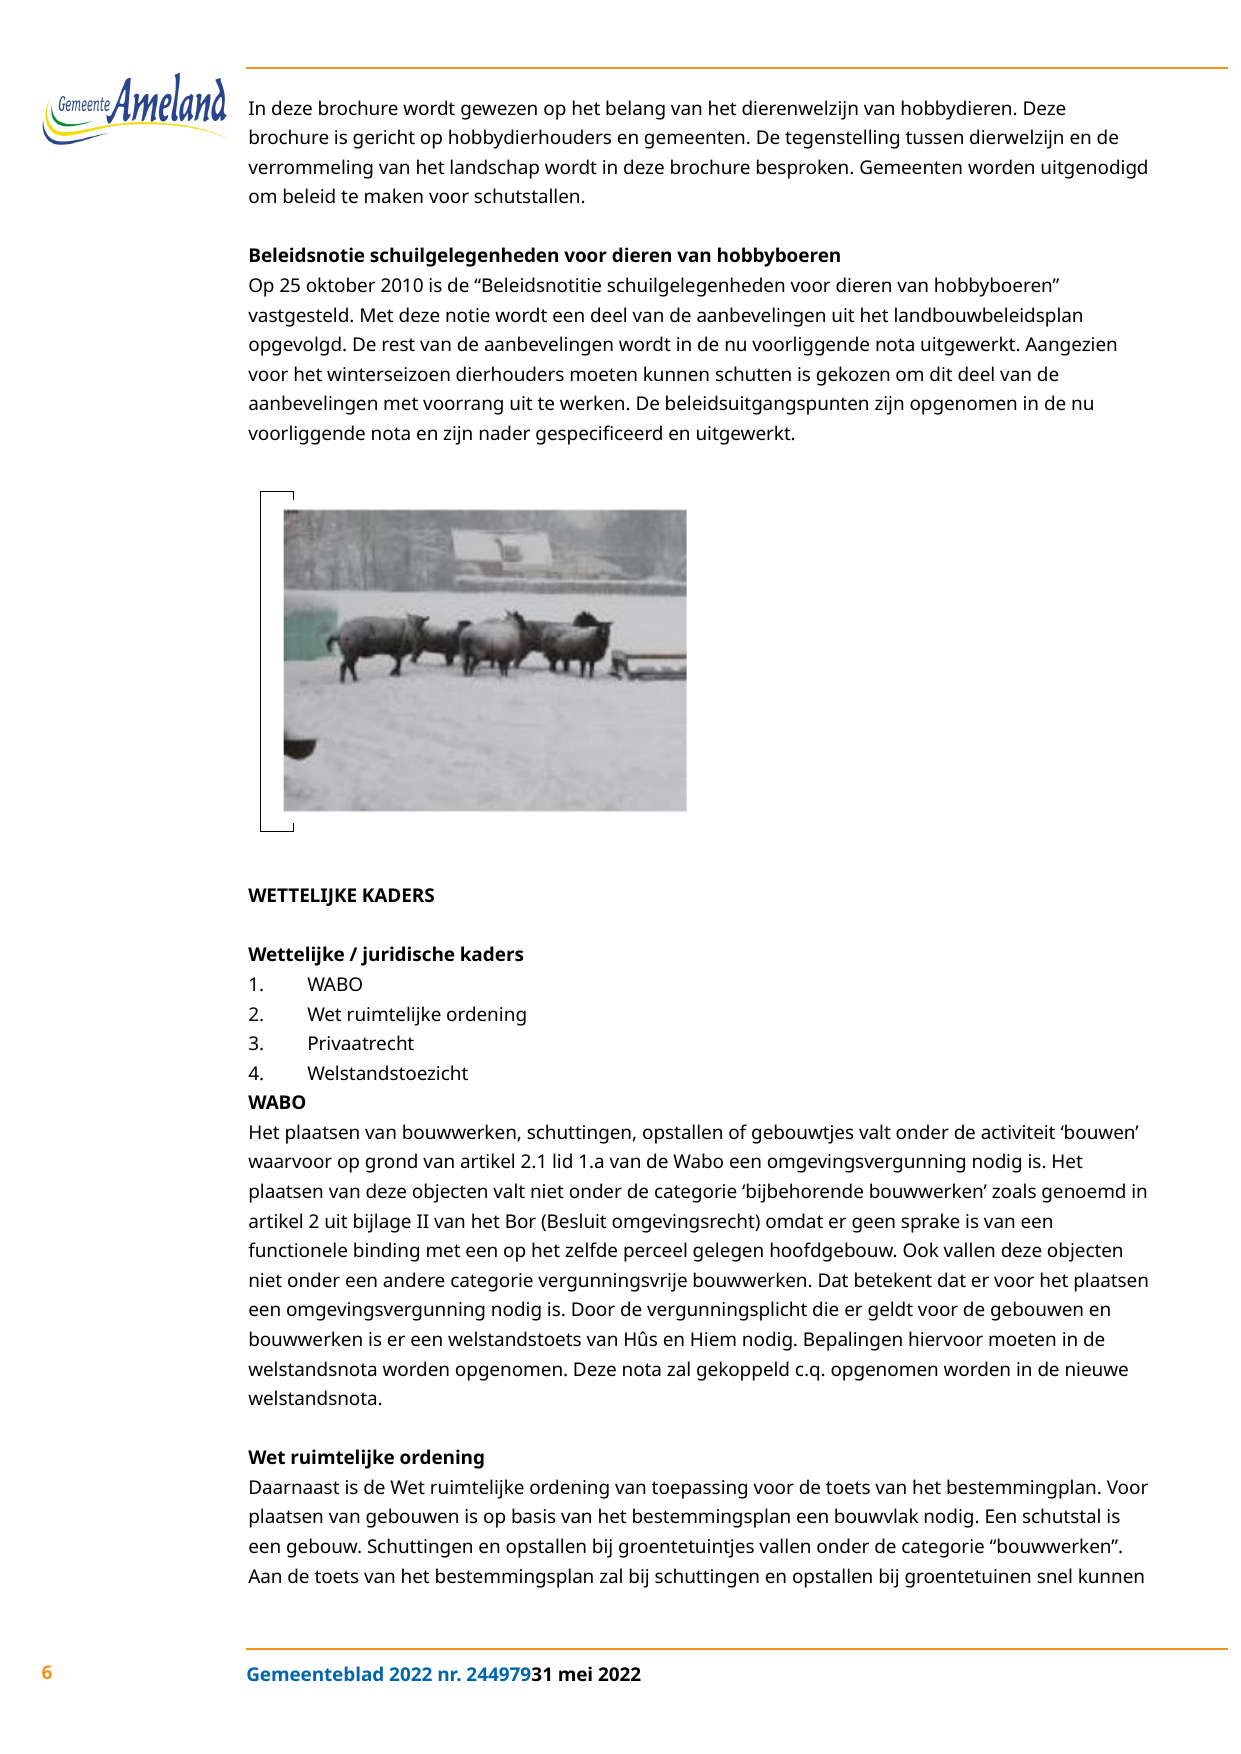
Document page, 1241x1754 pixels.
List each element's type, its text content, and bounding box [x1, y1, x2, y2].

text Het plaatsen van bouwwerken, schuttingen, opstallen of gebouwtjes valt onder de activiteit ‘bouwen’ waarvoor op grond van artikel 2.1 lid 1.a van de Wabo een omgevingsvergunning nodig is. Het plaatsen van deze objecten valt niet onder de categorie ‘bijbehorende bouwwerken’ zoals genoemd in artikel 2 uit bijlage II van het Bor (Besluit omgevingsrecht) omdat er geen sprake is van een functionele binding met een op het zelfde perceel gelegen hoofdgebouw. Ook vallen deze objecten niet onder een andere categorie vergunningsvrije bouwwerken. Dat betekent dat er voor het plaatsen een omgevingsvergunning nodig is. Door de vergunningsplicht die er geldt voor de gebouwen en bouwwerken is er een welstandstoets van Hûs en Hiem nodig. Bepalingen hiervoor moeten in de welstandsnota worden opgenomen. Deze nota zal gekoppeld c.q. opgenomen worden in de nieuwe welstandsnota. [248, 1119, 1152, 1411]
text In deze brochure wordt gewezen op het belang van het dierenwelzijn van hobbydieren. Deze brochure is gericht op hobbydierhouders en gemeenten. De tegenstelling tussen dierwelzijn en de verrommeling van het landschap wordt in deze brochure besproken. Gemeenten worden uitgenodigd om beleid te maken voor schutstallen. [248, 95, 1152, 209]
text WETTELIJKE KADERS [248, 882, 1152, 908]
text Daarnaast is de Wet ruimtelijke ordening van toepassing voor de toets van het bestemmingplan. Voor plaatsen van gebouwen is op basis van het bestemmingsplan een bouwvlak nodig. Een schutstal is een gebouw. Schuttingen en opstallen bij groentetuintjes vallen onder de categorie “bouwwerken”. Aan de toets van het bestemmingsplan zal bij schuttingen en opstallen bij groentetuinen snel kunnen [248, 1474, 1152, 1589]
text WABO [248, 1089, 1152, 1115]
text Beleidsnotie schuilgelegenheden voor dieren van hobbyboeren [248, 243, 1152, 268]
list Privaatrecht [248, 1030, 1152, 1056]
list WABO [248, 971, 1152, 997]
text Wet ruimtelijke ordening [248, 1444, 1152, 1470]
text Wettelijke / juridische kaders [248, 942, 1152, 967]
picture [41, 47, 231, 172]
picture [268, 500, 712, 823]
list Wet ruimtelijke ordening [248, 1001, 1152, 1027]
text Op 25 oktober 2010 is de “Beleidsnotitie schuilgelegenheden voor dieren van hobbyboeren” vastgesteld. Met deze notie wordt een deel van de aanbevelingen uit het landbouwbeleidsplan opgevolgd. De rest van de aanbevelingen wordt in de nu voorliggende nota uitgewerkt. Aangezien voor het winterseizoen dierhouders moeten kunnen schutten is gekozen om dit deel van de aanbevelingen met voorrang uit te werken. De beleidsuitgangspunten zijn opgenomen in de nu voorliggende nota en zijn nader gespecificeerd en uitgewerkt. [248, 272, 1152, 446]
list Welstandstoezicht [248, 1060, 1152, 1086]
